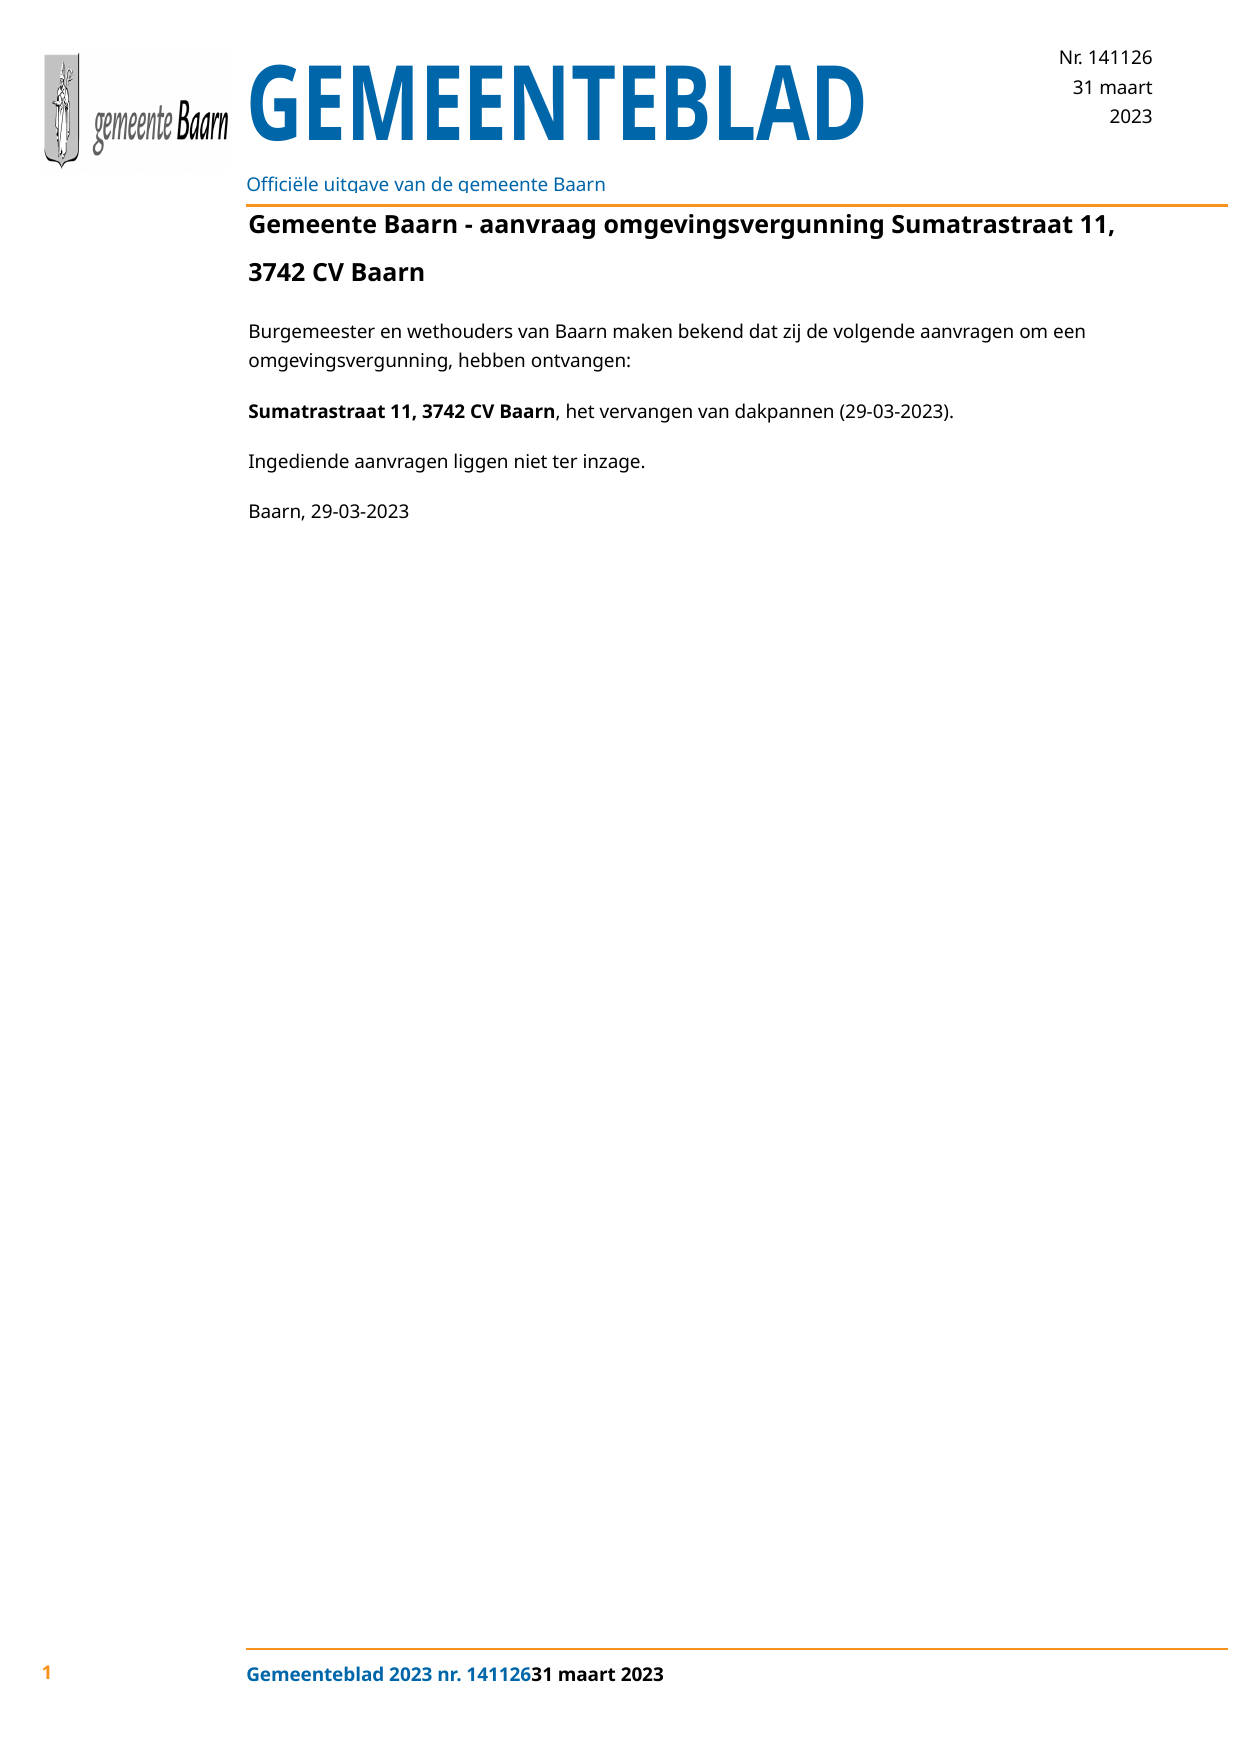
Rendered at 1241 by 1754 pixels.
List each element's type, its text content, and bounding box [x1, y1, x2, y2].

text Baarn, 29-03-2023 [248, 499, 1152, 524]
text Burgemeester en wethouders van Baarn maken bekend dat zij de volgende aanvragen om een omgevingsvergunning, hebben ontvangen: [248, 318, 1152, 373]
text Sumatrastraat 11, 3742 CV Baarn, het vervangen van dakpannen (29-03-2023). [248, 398, 1152, 424]
picture [41, 47, 231, 172]
text Gemeente Baarn - aanvraag omgevingsvergunning Sumatrastraat 11, 3742 CV Baarn [248, 207, 1152, 288]
text Ingediende aanvragen liggen niet ter inzage. [248, 448, 1152, 474]
